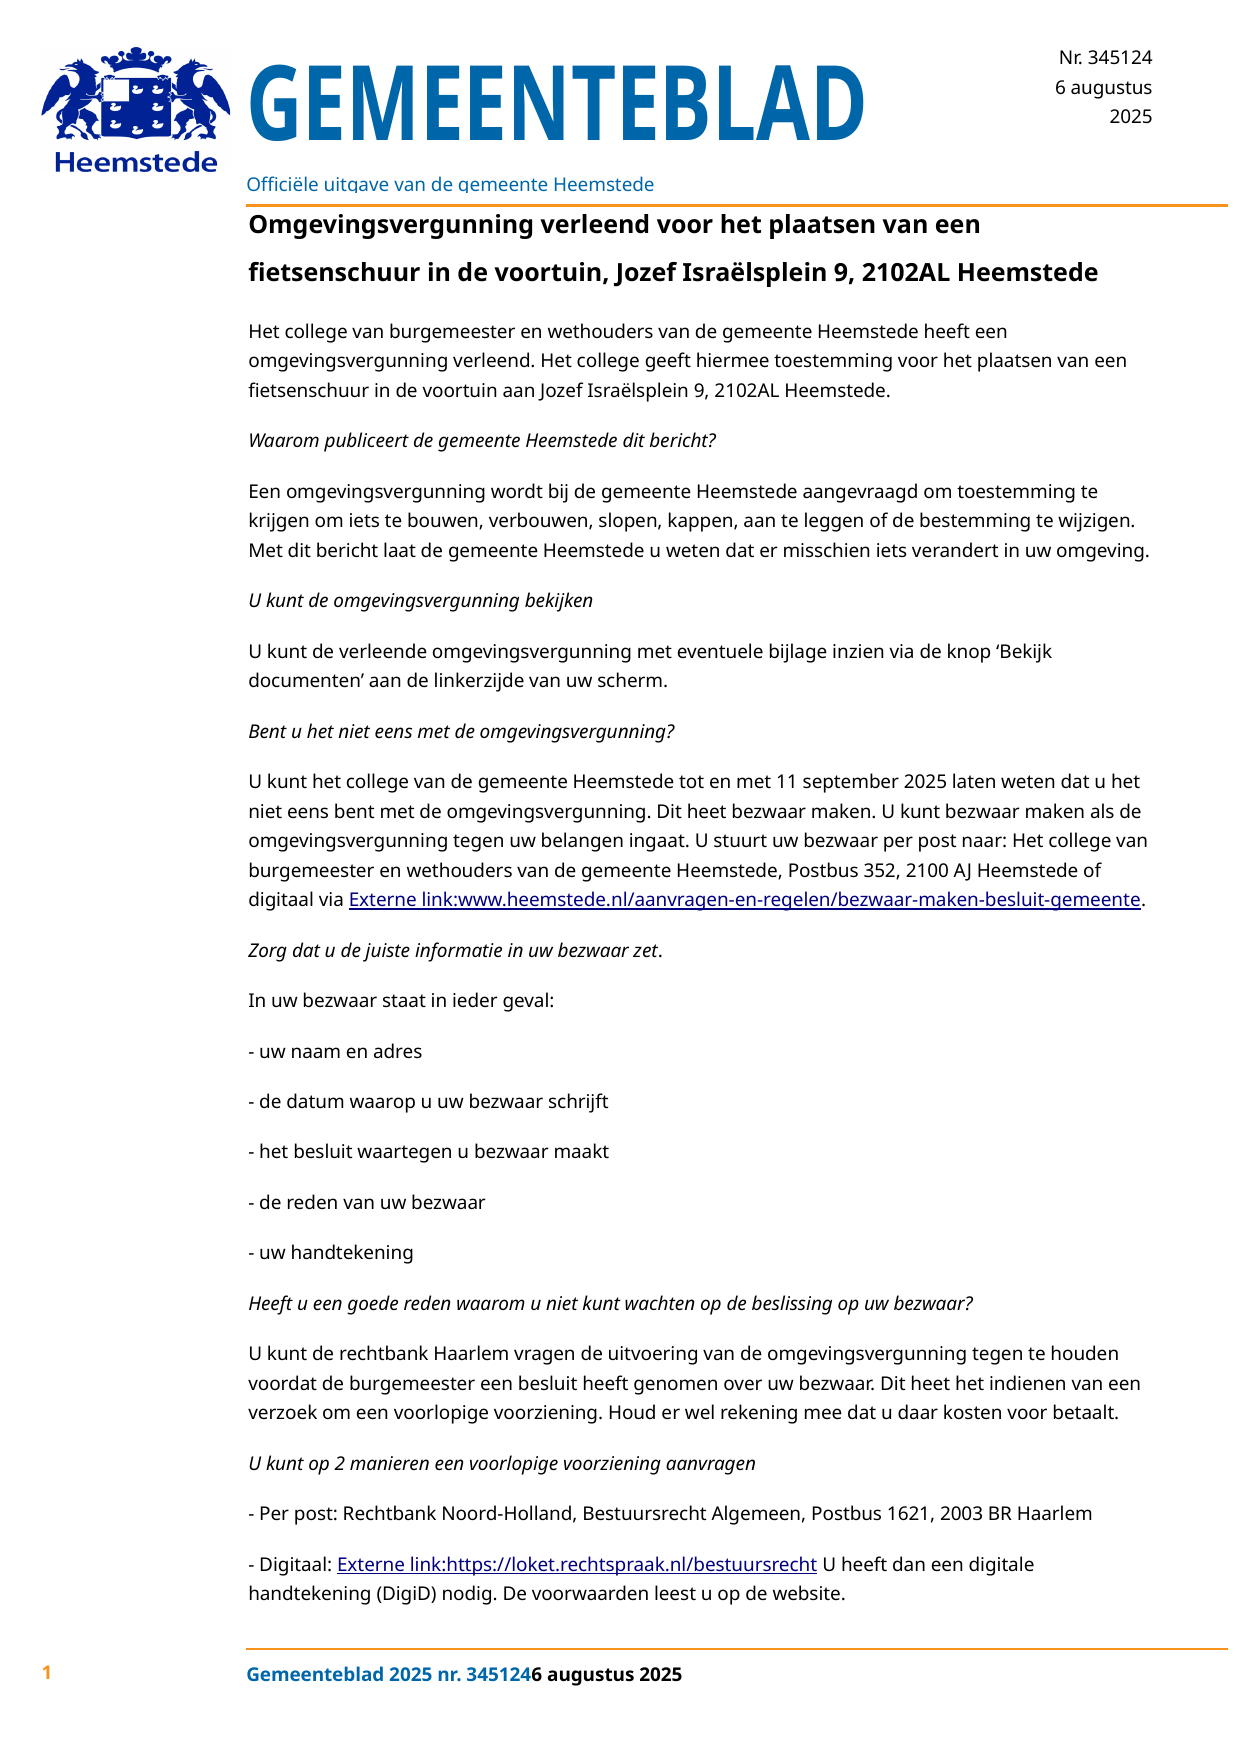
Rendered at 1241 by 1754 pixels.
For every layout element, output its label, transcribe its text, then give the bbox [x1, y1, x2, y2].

text - de reden van uw bezwaar [248, 1189, 1152, 1215]
text U kunt de rechtbank Haarlem vragen de uitvoering van de omgevingsvergunning tegen te houden voordat de burgemeester een besluit heeft genomen over uw bezwaar. Dit heet het indienen van een verzoek om een voorlopige voorziening. Houd er wel rekening mee dat u daar kosten voor betaalt. [248, 1340, 1152, 1425]
text U kunt op 2 manieren een voorlopige voorziening aanvragen [248, 1450, 1152, 1476]
picture [41, 47, 231, 172]
text - Per post: Rechtbank Noord-Holland, Bestuursrecht Algemeen, Postbus 1621, 2003 BR Haarlem [248, 1500, 1152, 1526]
text Het college van burgemeester en wethouders van de gemeente Heemstede heeft een omgevingsvergunning verleend. Het college geeft hiermee toestemming voor het plaatsen van een fietsenschuur in de voortuin aan Jozef Israëlsplein 9, 2102AL Heemstede. [248, 318, 1152, 403]
text Zorg dat u de juiste informatie in uw bezwaar zet. [248, 937, 1152, 963]
text Bent u het niet eens met de omgevingsvergunning? [248, 718, 1152, 744]
text Heeft u een goede reden waarom u niet kunt wachten op de beslissing op uw bezwaar? [248, 1290, 1152, 1316]
text - het besluit waartegen u bezwaar maakt [248, 1139, 1152, 1164]
text Een omgevingsvergunning wordt bij de gemeente Heemstede aangevraagd om toestemming te krijgen om iets te bouwen, verbouwen, slopen, kappen, aan te leggen of de bestemming te wijzigen. Met dit bericht laat de gemeente Heemstede u weten dat er misschien iets verandert in uw omgeving. [248, 478, 1152, 563]
text - uw handtekening [248, 1239, 1152, 1265]
text U kunt het college van de gemeente Heemstede tot en met 11 september 2025 laten weten dat u het niet eens bent met de omgevingsvergunning. Dit heet bezwaar maken. U kunt bezwaar maken als de omgevingsvergunning tegen uw belangen ingaat. U stuurt uw bezwaar per post naar: Het college van burgemeester en wethouders van de gemeente Heemstede, Postbus 352, 2100 AJ Heemstede of digitaal via Externe link:www.heemstede.nl/aanvragen-en-regelen/bezwaar-maken-besluit-gemeente. [248, 768, 1152, 912]
text U kunt de verleende omgevingsvergunning met eventuele bijlage inzien via de knop ‘Bekijk documenten’ aan de linkerzijde van uw scherm. [248, 638, 1152, 693]
text Omgevingsvergunning verleend voor het plaatsen van een fietsenschuur in de voortuin, Jozef Israëlsplein 9, 2102AL Heemstede [248, 207, 1152, 288]
text - de datum waarop u uw bezwaar schrijft [248, 1088, 1152, 1114]
text In uw bezwaar staat in ieder geval: [248, 987, 1152, 1013]
text - uw naam en adres [248, 1038, 1152, 1064]
text - Digitaal: Externe link:https://loket.rechtspraak.nl/bestuursrecht U heeft dan een digitale handtekening (DigiD) nodig. De voorwaarden leest u op de website. [248, 1551, 1152, 1606]
text Waarom publiceert de gemeente Heemstede dit bericht? [248, 427, 1152, 453]
text U kunt de omgevingsvergunning bekijken [248, 587, 1152, 613]
